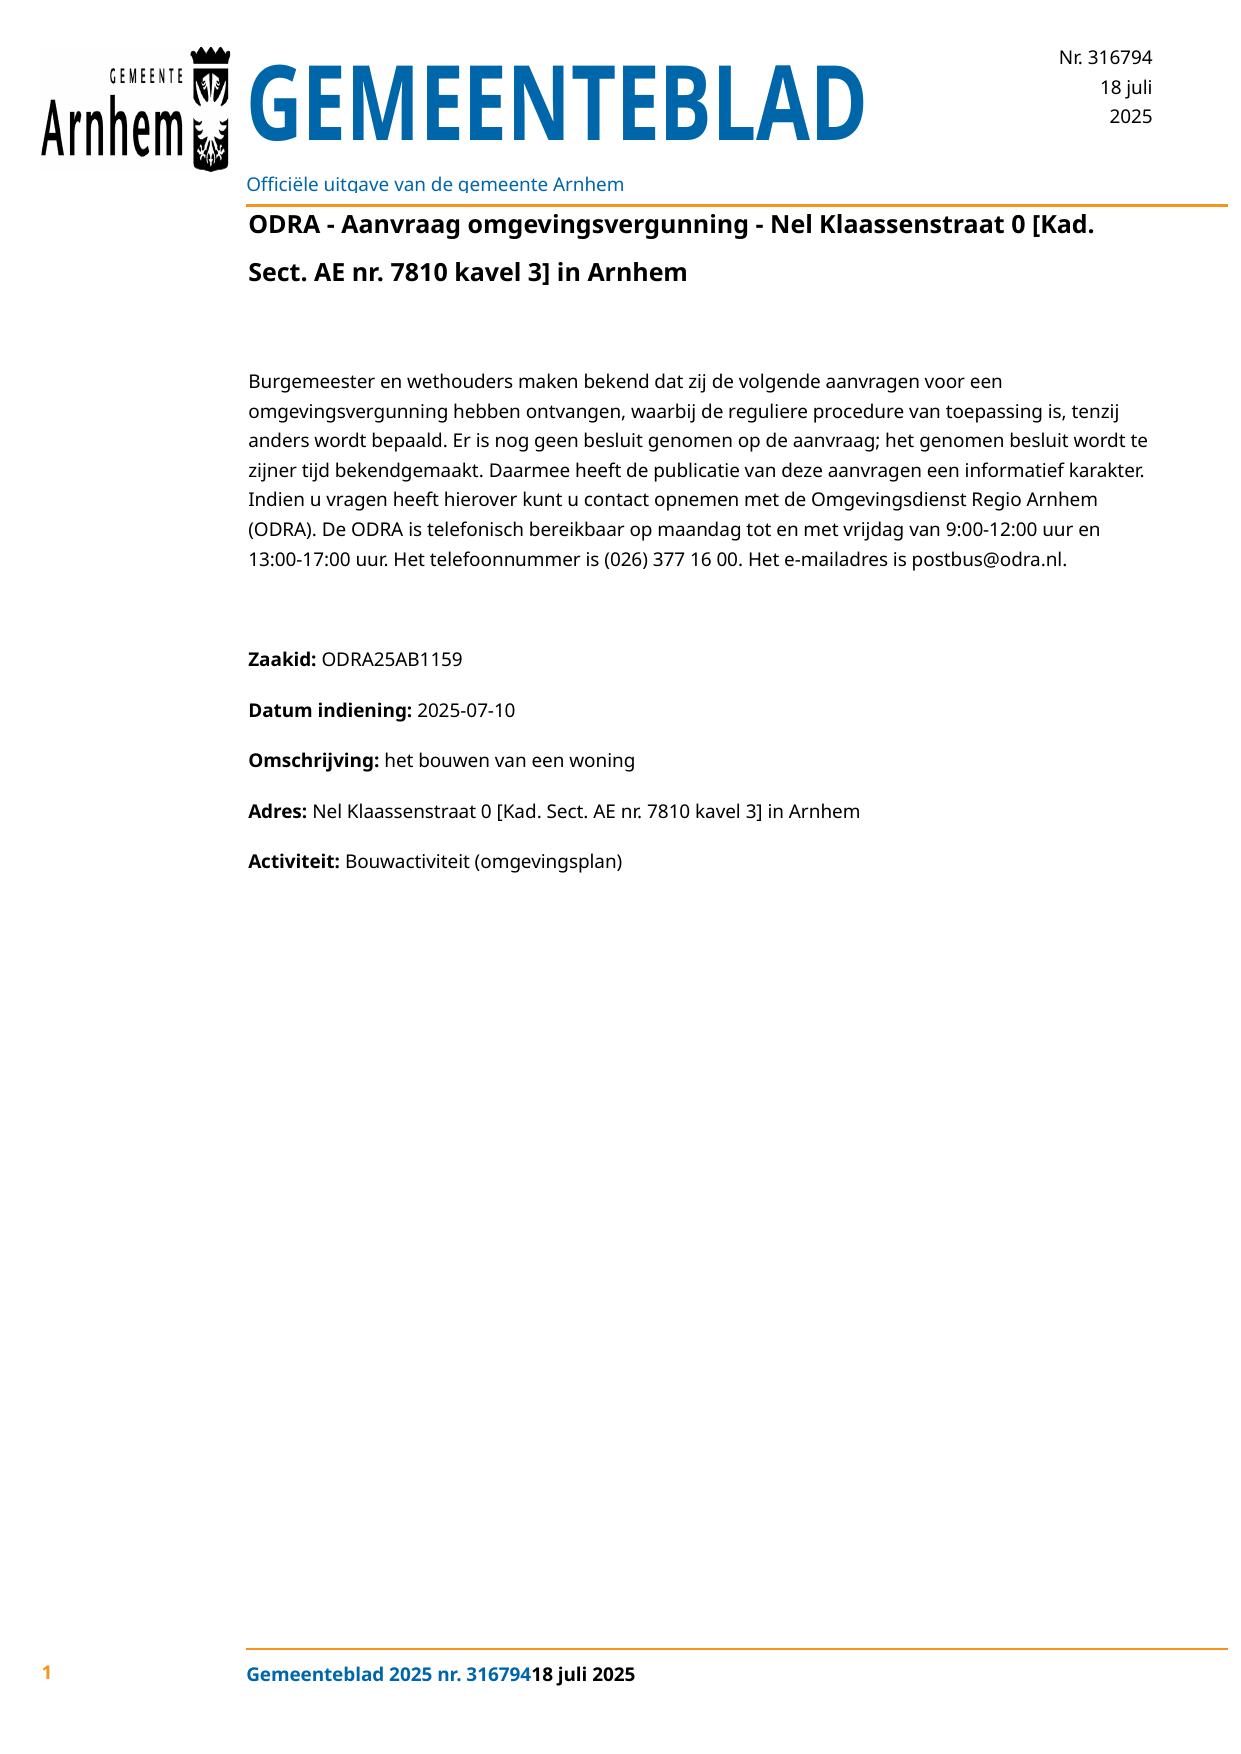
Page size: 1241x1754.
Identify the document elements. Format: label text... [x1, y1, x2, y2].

text Omschrijving: het bouwen van een woning [248, 747, 1152, 773]
text Activiteit: Bouwactiviteit (omgevingsplan) [248, 848, 1152, 874]
text ODRA - Aanvraag omgevingsvergunning - Nel Klaassenstraat 0 [Kad. Sect. AE nr. 7810 kavel 3] in Arnhem [248, 207, 1152, 288]
picture [41, 47, 231, 172]
text Zaakid: ODRA25AB1159 [248, 647, 1152, 672]
text Burgemeester en wethouders maken bekend dat zij de volgende aanvragen voor een omgevingsvergunning hebben ontvangen, waarbij de reguliere procedure van toepassing is, tenzij anders wordt bepaald. Er is nog geen besluit genomen op de aanvraag; het genomen besluit wordt te zijner tijd bekendgemaakt. Daarmee heeft de publicatie van deze aanvragen een informatief karakter. Indien u vragen heeft hierover kunt u contact opnemen met de Omgevingsdienst Regio Arnhem (ODRA). De ODRA is telefonisch bereikbaar op maandag tot en met vrijdag van 9:00-12:00 uur en 13:00-17:00 uur. Het telefoonnummer is (026) 377 16 00. Het e-mailadres is postbus@odra.nl. [248, 368, 1152, 572]
text Adres: Nel Klaassenstraat 0 [Kad. Sect. AE nr. 7810 kavel 3] in Arnhem [248, 798, 1152, 824]
text Datum indiening: 2025-07-10 [248, 697, 1152, 723]
